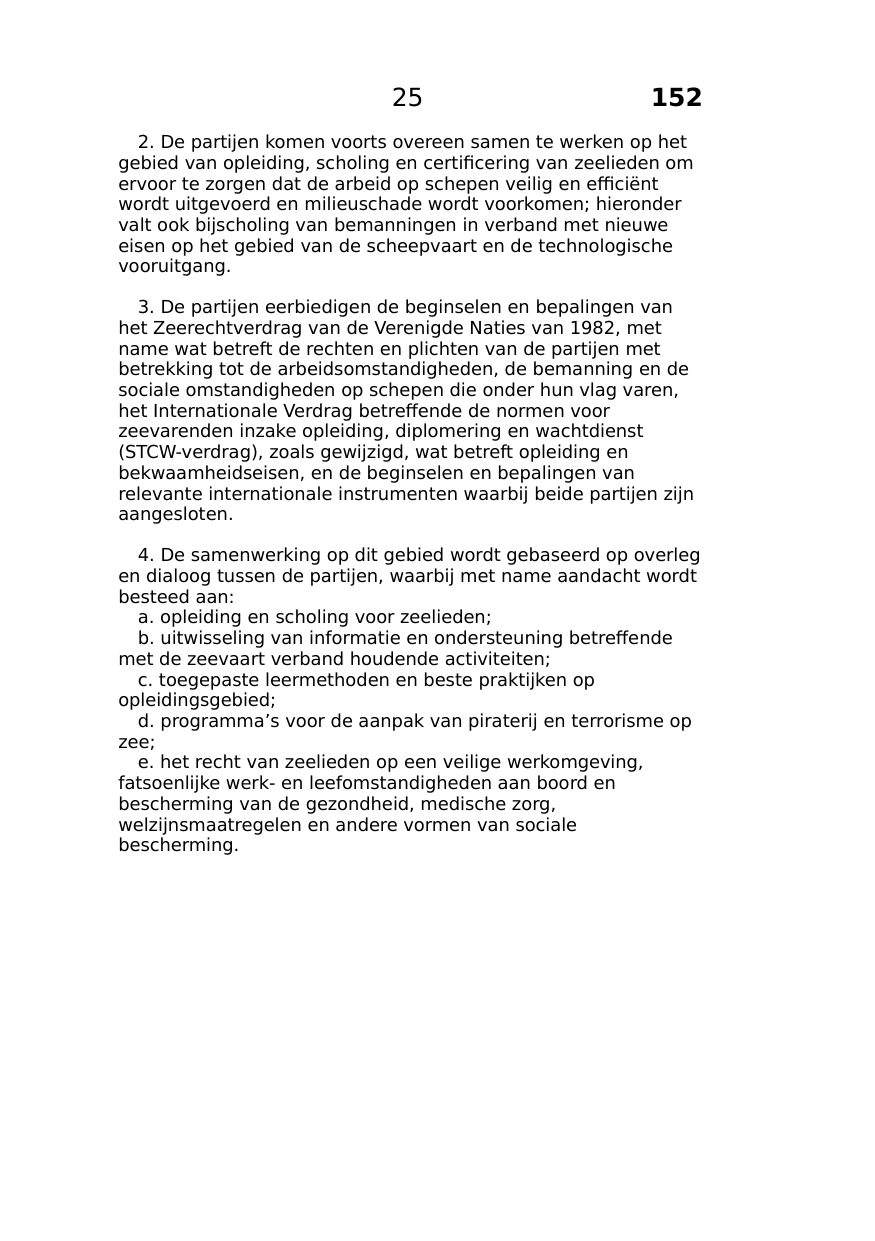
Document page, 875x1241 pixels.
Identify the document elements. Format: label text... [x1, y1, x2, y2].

text a. opleiding en scholing voor zeelieden; [118, 607, 703, 628]
text b. uitwisseling van informatie en ondersteuning betreffende met de zeevaart verband houdende activiteiten; [118, 628, 703, 669]
text 3. De partijen eerbiedigen de beginselen en bepalingen van het Zeerechtverdrag van de Verenigde Naties van 1982, met name wat betreft de rechten en plichten van de partijen met betrekking tot de arbeidsomstandigheden, de bemanning en de sociale omstandigheden op schepen die onder hun vlag varen, het Internationale Verdrag betreffende de normen voor zeevarenden inzake opleiding, diplomering en wachtdienst (STCW-verdrag), zoals gewijzigd, wat betreft opleiding en bekwaamheidseisen, en de beginselen en bepalingen van relevante internationale instrumenten waarbij beide partijen zijn aangesloten. [118, 297, 703, 525]
text 4. De samenwerking op dit gebied wordt gebaseerd op overleg en dialoog tussen de partijen, waarbij met name aandacht wordt besteed aan: [118, 545, 703, 607]
text d. programma’s voor de aanpak van piraterij en terrorisme op zee; [118, 711, 703, 752]
text 2. De partijen komen voorts overeen samen te werken op het gebied van opleiding, scholing en certificering van zeelieden om ervoor te zorgen dat de arbeid op schepen veilig en efficiënt wordt uitgevoerd en milieuschade wordt voorkomen; hieronder valt ook bijscholing van bemanningen in verband met nieuwe eisen op het gebied van de scheepvaart en de technologische vooruitgang. [118, 132, 703, 277]
text e. het recht van zeelieden op een veilige werkomgeving, fatsoenlijke werk- en leefomstandigheden aan boord en bescherming van de gezondheid, medische zorg, welzijnsmaatregelen en andere vormen van sociale bescherming. [118, 752, 703, 856]
text c. toegepaste leermethoden en beste praktijken op opleidingsgebied; [118, 669, 703, 711]
